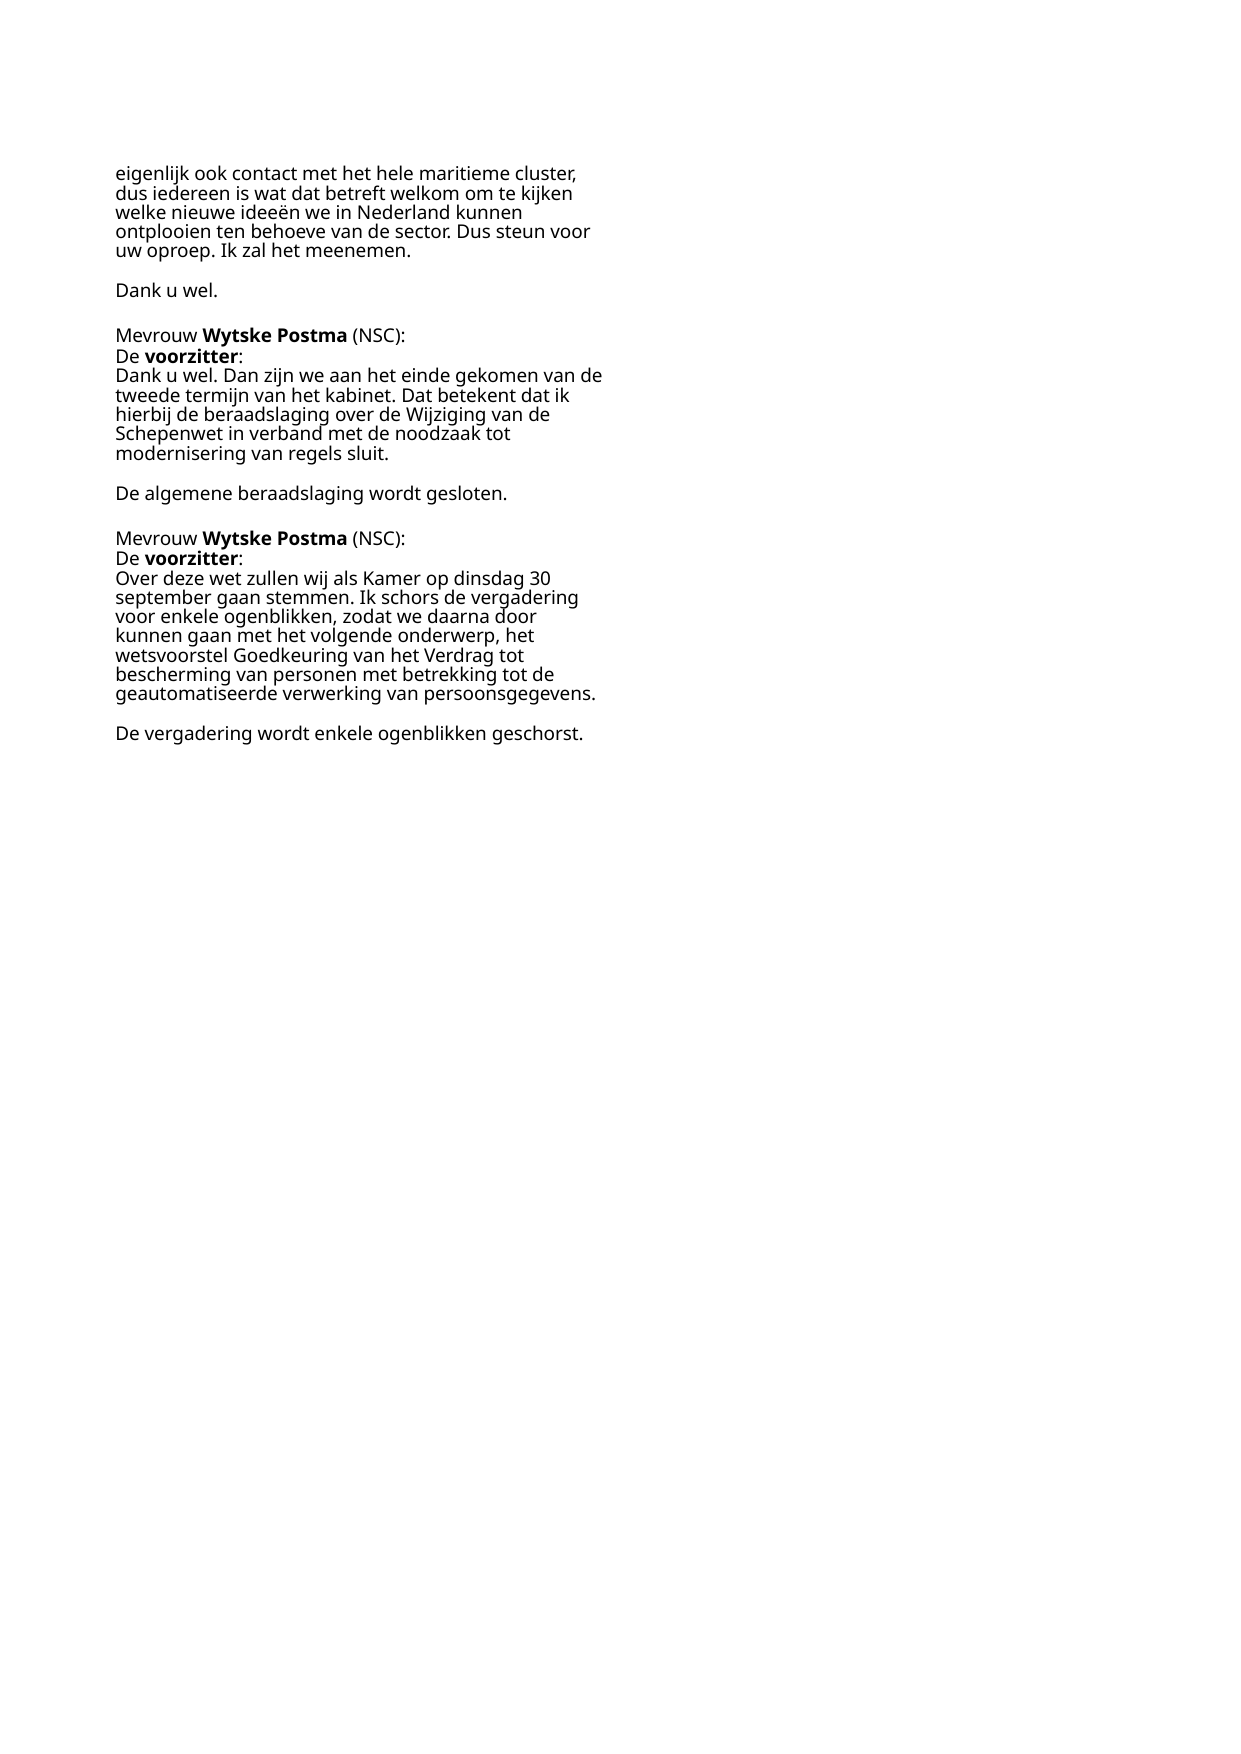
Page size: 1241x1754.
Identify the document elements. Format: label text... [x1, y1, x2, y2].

text Mevrouw Wytske Postma (NSC): [115, 525, 605, 550]
text Mevrouw Wytske Postma (NSC): [115, 322, 605, 348]
text Dank u wel. Dan zijn we aan het einde gekomen van de tweede termijn van het kabinet. Dat betekent dat ik hierbij de beraadslaging over de Wijziging van de Schepenwet in verband met de noodzaak tot modernisering van regels sluit. [115, 367, 605, 464]
text Dank u wel. [115, 282, 605, 302]
text De voorzitter: [115, 348, 605, 367]
text De algemene beraadslaging wordt gesloten. [115, 484, 605, 504]
text eigenlijk ook contact met het hele maritieme cluster, dus iedereen is wat dat betreft welkom om te kijken welke nieuwe ideeën we in Nederland kunnen ontplooien ten behoeve van de sector. Dus steun voor uw oproep. Ik zal het meenemen. [115, 165, 605, 262]
text Over deze wet zullen wij als Kamer op dinsdag 30 september gaan stemmen. Ik schors de vergadering voor enkele ogenblikken, zodat we daarna door kunnen gaan met het volgende onderwerp, het wetsvoorstel Goedkeuring van het Verdrag tot bescherming van personen met betrekking tot de geautomatiseerde verwerking van persoonsgegevens. [115, 570, 605, 704]
text De vergadering wordt enkele ogenblikken geschorst. [115, 725, 605, 745]
text De voorzitter: [115, 550, 605, 570]
